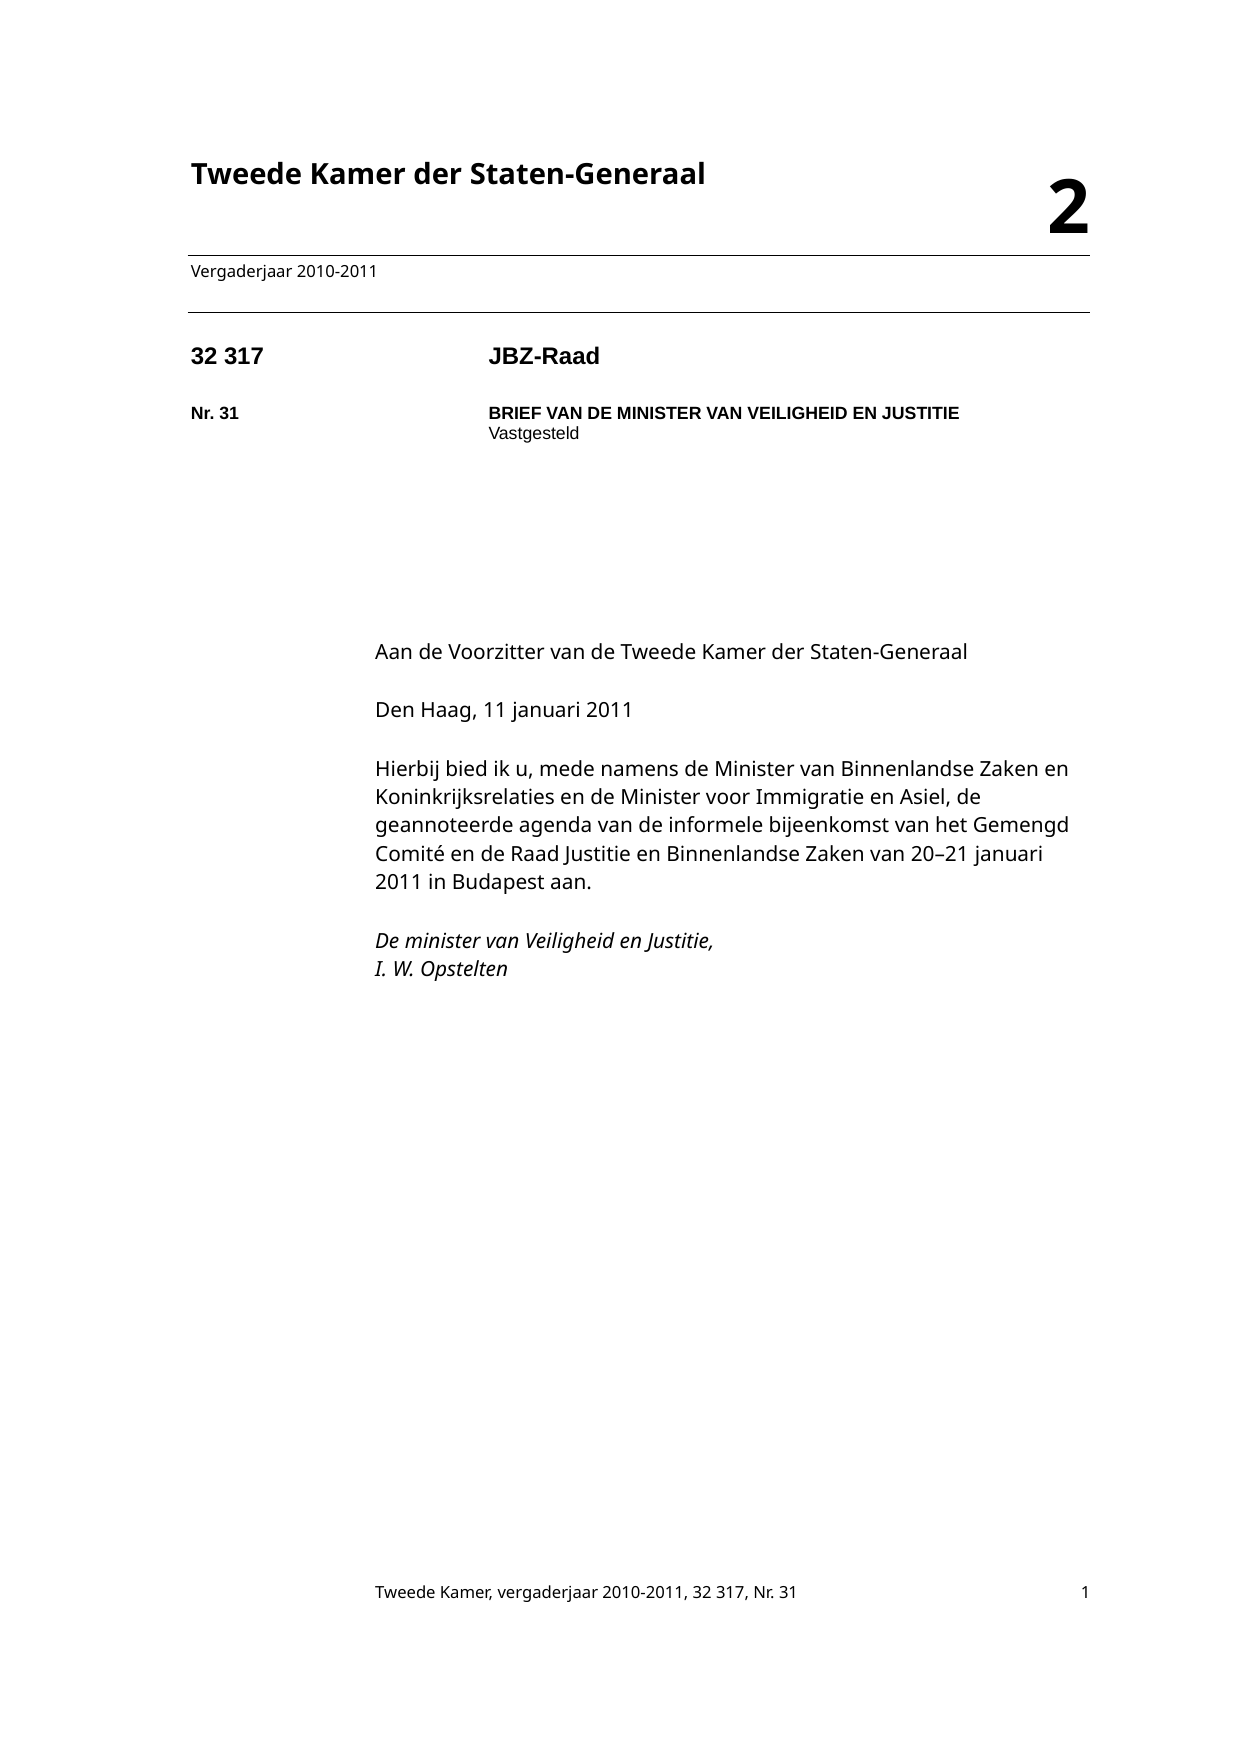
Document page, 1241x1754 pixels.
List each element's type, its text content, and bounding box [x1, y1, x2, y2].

table_header Tweede Kamer der Staten-Generaal [188, 150, 909, 255]
table_cell [485, 256, 1090, 312]
text Den Haag, 11 januari 2011 [375, 695, 1090, 724]
table_cell BRIEF VAN DE MINISTER VAN VEILIGHEID EN JUSTITIE Vastgesteld [485, 399, 1090, 518]
table_cell [188, 313, 485, 339]
table_header 2 [910, 150, 1090, 255]
text Hierbij bied ik u, mede namens de Minister van Binnenlandse Zaken en Koninkrijksrelaties en de Minister voor Immigratie en Asiel, de geannoteerde agenda van de informele bijeenkomst van het Gemengd Comité en de Raad Justitie en Binnenlandse Zaken van 20–21 januari 2011 in Budapest aan. [375, 754, 1090, 896]
table_cell 32 317 [188, 339, 485, 399]
text I. W. Opstelten [375, 954, 1090, 983]
table_cell Nr. 31 [188, 399, 485, 518]
text Aan de Voorzitter van de Tweede Kamer der Staten-Generaal [375, 637, 1090, 665]
table_cell Vergaderjaar 2010-2011 [188, 256, 485, 312]
text De minister van Veiligheid en Justitie, [375, 926, 1090, 954]
table_cell [485, 313, 1090, 339]
table_cell JBZ-Raad [485, 339, 1090, 399]
